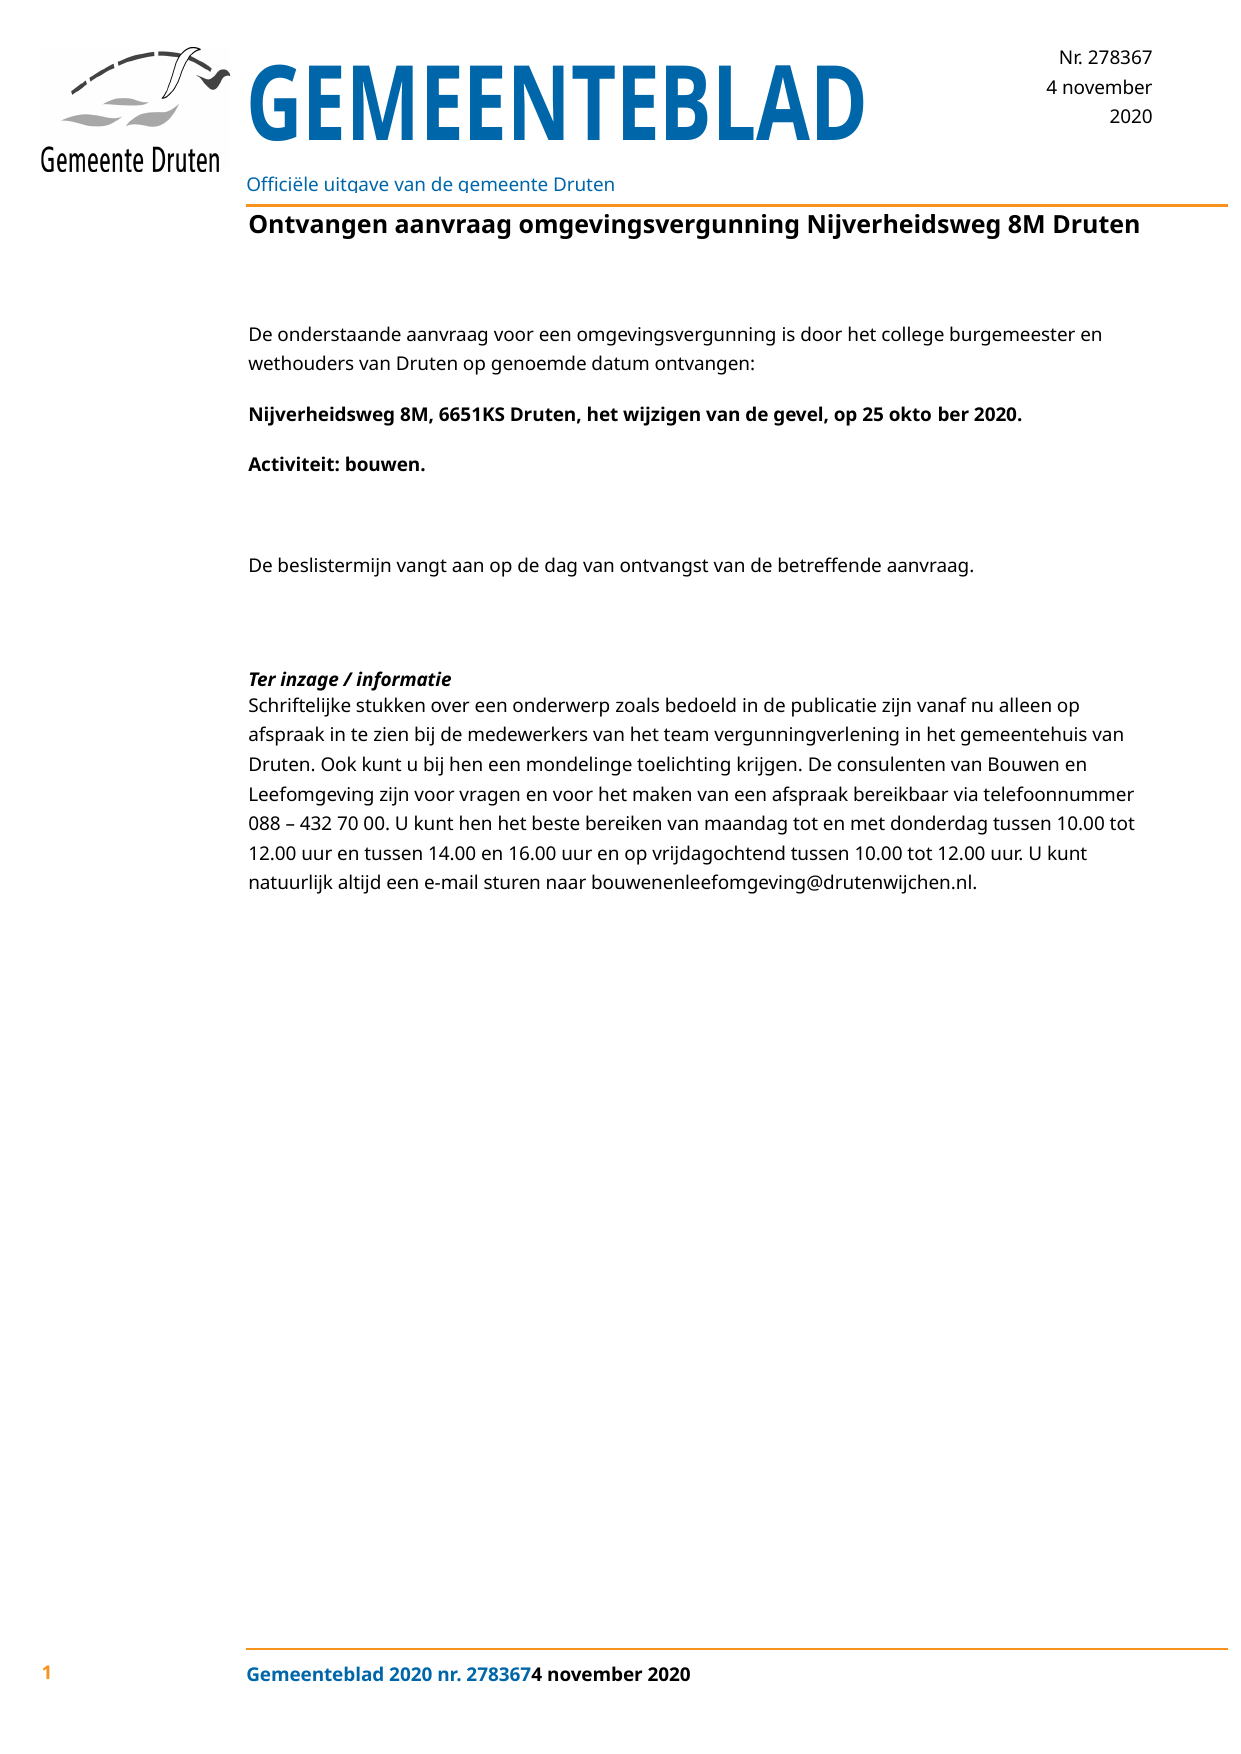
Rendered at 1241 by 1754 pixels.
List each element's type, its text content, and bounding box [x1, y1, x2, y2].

text Nijverheidsweg 8M, 6651KS Druten, het wijzigen van de gevel, op 25 okto ber 2020. [248, 401, 1152, 426]
text Schriftelijke stukken over een onderwerp zoals bedoeld in de publicatie zijn vanaf nu alleen op afspraak in te zien bij de medewerkers van het team vergunningverlening in het gemeentehuis van Druten. Ook kunt u bij hen een mondelinge toelichting krijgen. De consulenten van Bouwen en Leefomgeving zijn voor vragen en voor het maken van een afspraak bereikbaar via telefoonnummer 088 – 432 70 00. U kunt hen het beste bereiken van maandag tot en met donderdag tussen 10.00 tot 12.00 uur en tussen 14.00 en 16.00 uur en op vrijdagochtend tussen 10.00 tot 12.00 uur. U kunt natuurlijk altijd een e-mail sturen naar bouwenenleefomgeving@drutenwijchen.nl. [248, 692, 1152, 895]
text Ter inzage / informatie [248, 666, 1152, 692]
text De beslistermijn vangt aan op de dag van ontvangst van de betreffende aanvraag. [248, 552, 1152, 578]
picture [41, 47, 231, 172]
text De onderstaande aanvraag voor een omgevingsvergunning is door het college burgemeester en wethouders van Druten op genoemde datum ontvangen: [248, 321, 1152, 376]
text Activiteit: bouwen. [248, 451, 1152, 477]
text Ontvangen aanvraag omgevingsvergunning Nijverheidsweg 8M Druten [248, 207, 1152, 241]
